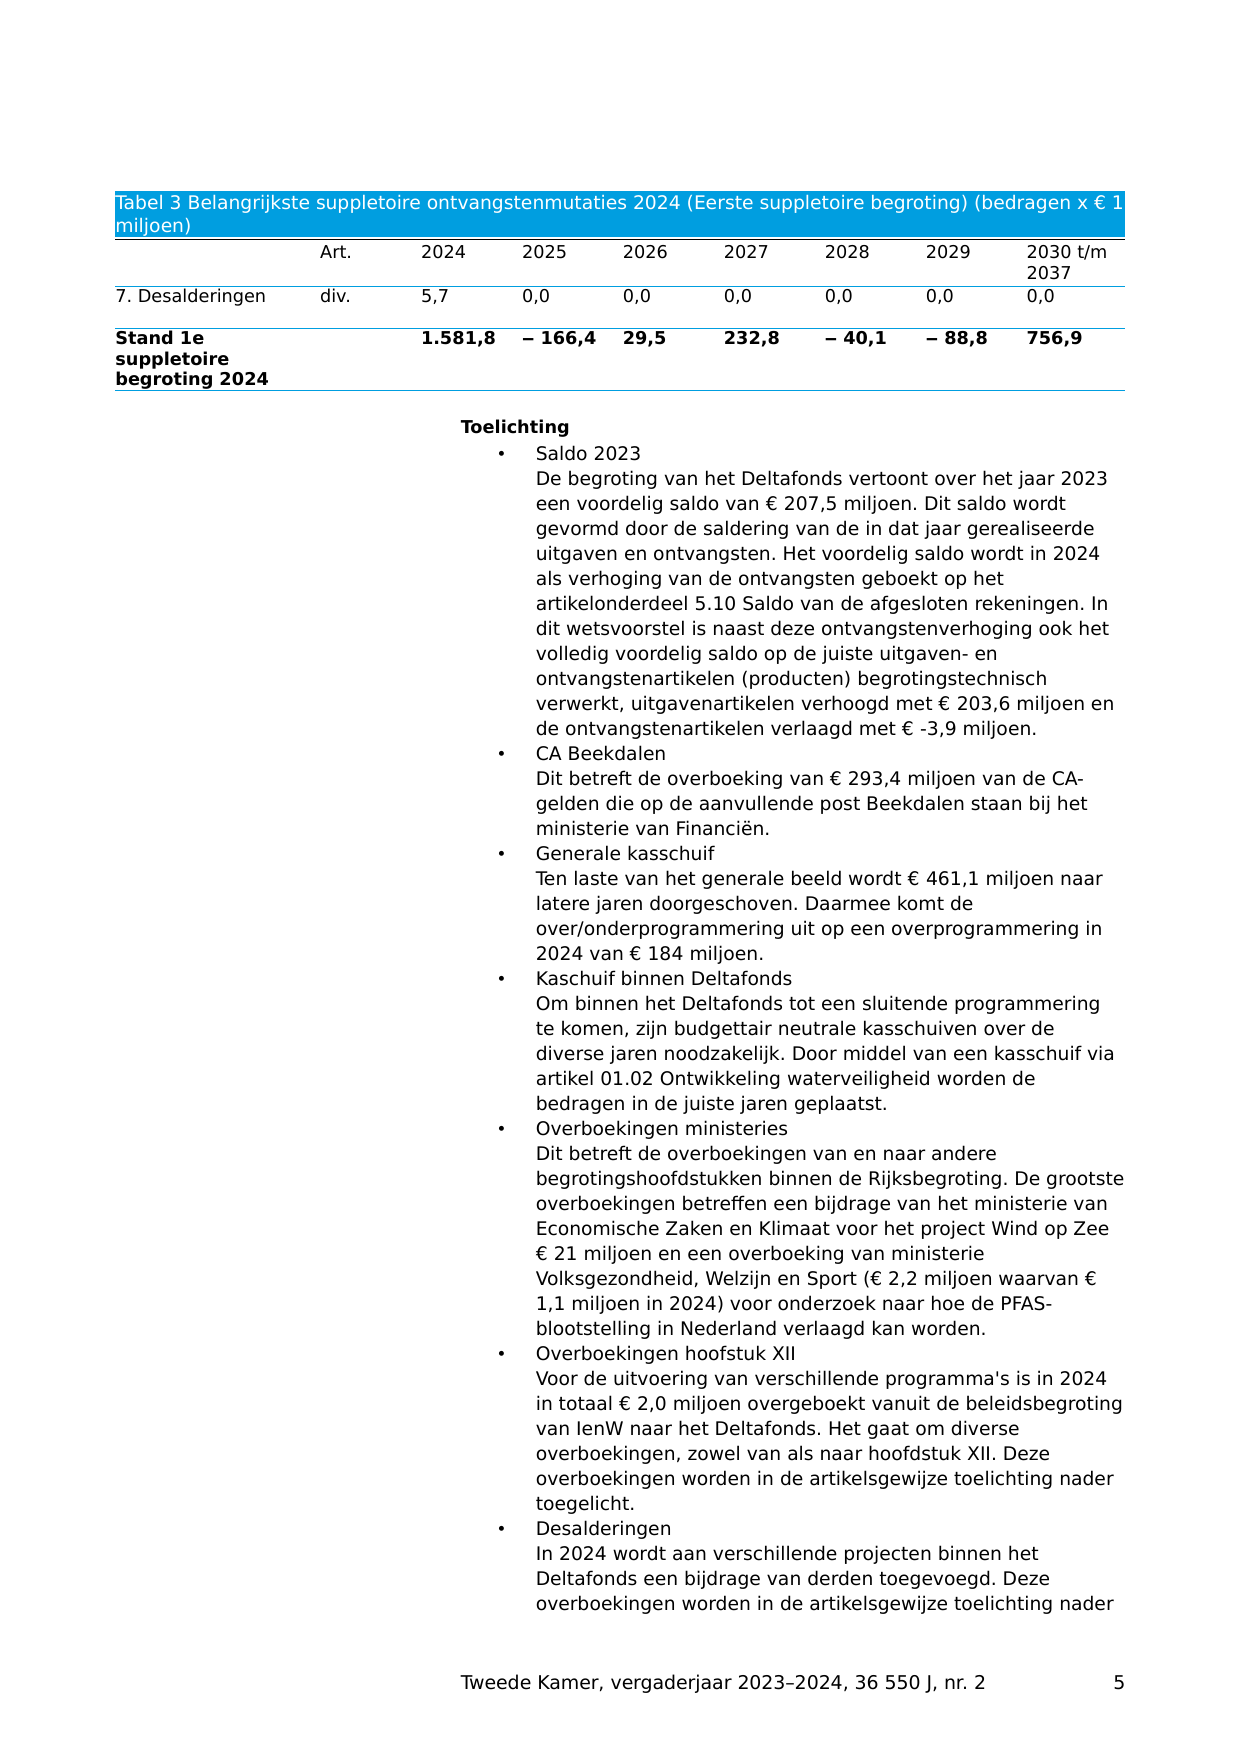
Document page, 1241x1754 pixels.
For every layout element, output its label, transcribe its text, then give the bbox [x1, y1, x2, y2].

table_cell 7. Desalderingen [115, 287, 317, 307]
list Kaschuif binnen Deltafonds Om binnen het Deltafonds tot een sluitende programmering te komen, zijn budgettair neutrale kasschuiven over de diverse jaren noodzakelijk. Door middel van een kasschuif via artikel 01.02 Ontwikkeling waterveiligheid worden de bedragen in de juiste jaren geplaatst. [498, 965, 1125, 1115]
table_cell [115, 307, 317, 327]
table_cell ‒ 88,8 [923, 329, 1023, 390]
table_cell 0,0 [1024, 287, 1125, 307]
list Generale kasschuif Ten laste van het generale beeld wordt € 461,1 miljoen naar latere jaren doorgeschoven. Daarmee komt de over/onderprogrammering uit op een overprogrammering in 2024 van € 184 miljoen. [498, 840, 1125, 965]
table_cell 2024 [418, 240, 519, 286]
list Saldo 2023 De begroting van het Deltafonds vertoont over het jaar 2023 een voordelig saldo van € 207,5 miljoen. Dit saldo wordt gevormd door de saldering van de in dat jaar gerealiseerde uitgaven en ontvangsten. Het voordelig saldo wordt in 2024 als verhoging van de ontvangsten geboekt op het artikelonderdeel 5.10 Saldo van de afgesloten rekeningen. In dit wetsvoorstel is naast deze ontvangstenverhoging ook het volledig voordelig saldo op de juiste uitgaven- en ontvangstenartikelen (producten) begrotingstechnisch verwerkt, uitgavenartikelen verhoogd met € 203,6 miljoen en de ontvangstenartikelen verlaagd met € -3,9 miljoen. [498, 440, 1125, 740]
table_cell 2028 [822, 240, 923, 286]
table_cell 2029 [923, 240, 1023, 286]
table_cell 0,0 [822, 287, 923, 307]
table_cell [317, 329, 418, 390]
table_cell 0,0 [519, 287, 620, 307]
table_cell [822, 307, 923, 327]
table_cell 232,8 [721, 329, 822, 390]
table_cell [1024, 307, 1125, 327]
text Toelichting [461, 415, 1125, 438]
table_cell 756,9 [1024, 329, 1125, 390]
table_cell [923, 307, 1023, 327]
table_cell ‒ 40,1 [822, 329, 923, 390]
table_cell [721, 307, 822, 327]
table_cell div. [317, 287, 418, 307]
table_cell 2030 t/m 2037 [1024, 240, 1125, 286]
table_cell 29,5 [620, 329, 721, 390]
table_cell 2027 [721, 240, 822, 286]
table_cell 0,0 [620, 287, 721, 307]
list Overboekingen ministeries Dit betreft de overboekingen van en naar andere begrotingshoofdstukken binnen de Rijksbegroting. De grootste overboekingen betreffen een bijdrage van het ministerie van Economische Zaken en Klimaat voor het project Wind op Zee € 21 miljoen en een overboeking van ministerie Volksgezondheid, Welzijn en Sport (€ 2,2 miljoen waarvan € 1,1 miljoen in 2024) voor onderzoek naar hoe de PFAS-blootstelling in Nederland verlaagd kan worden. [498, 1115, 1125, 1340]
table_cell ‒ 166,4 [519, 329, 620, 390]
table_cell 2025 [519, 240, 620, 286]
table_cell 1.581,8 [418, 329, 519, 390]
table_cell [620, 307, 721, 327]
table_cell [519, 307, 620, 327]
table_cell [418, 307, 519, 327]
table_cell Art. [317, 240, 418, 286]
table_cell [115, 240, 317, 286]
table_cell Stand 1e suppletoire begroting 2024 [115, 329, 317, 390]
table_cell 5,7 [418, 287, 519, 307]
list CA Beekdalen Dit betreft de overboeking van € 293,4 miljoen van de CA-gelden die op de aanvullende post Beekdalen staan bij het ministerie van Financiën. [498, 740, 1125, 840]
table_cell 0,0 [923, 287, 1023, 307]
table_cell 0,0 [721, 287, 822, 307]
table_cell [317, 307, 418, 327]
list Desalderingen In 2024 wordt aan verschillende projecten binnen het Deltafonds een bijdrage van derden toegevoegd. Deze overboekingen worden in de artikelsgewijze toelichting nader [498, 1515, 1125, 1615]
list Overboekingen hoofstuk XII Voor de uitvoering van verschillende programma's is in 2024 in totaal € 2,0 miljoen overgeboekt vanuit de beleidsbegroting van IenW naar het Deltafonds. Het gaat om diverse overboekingen, zowel van als naar hoofdstuk XII. Deze overboekingen worden in de artikelsgewijze toelichting nader toegelicht. [498, 1340, 1125, 1515]
table_cell 2026 [620, 240, 721, 286]
